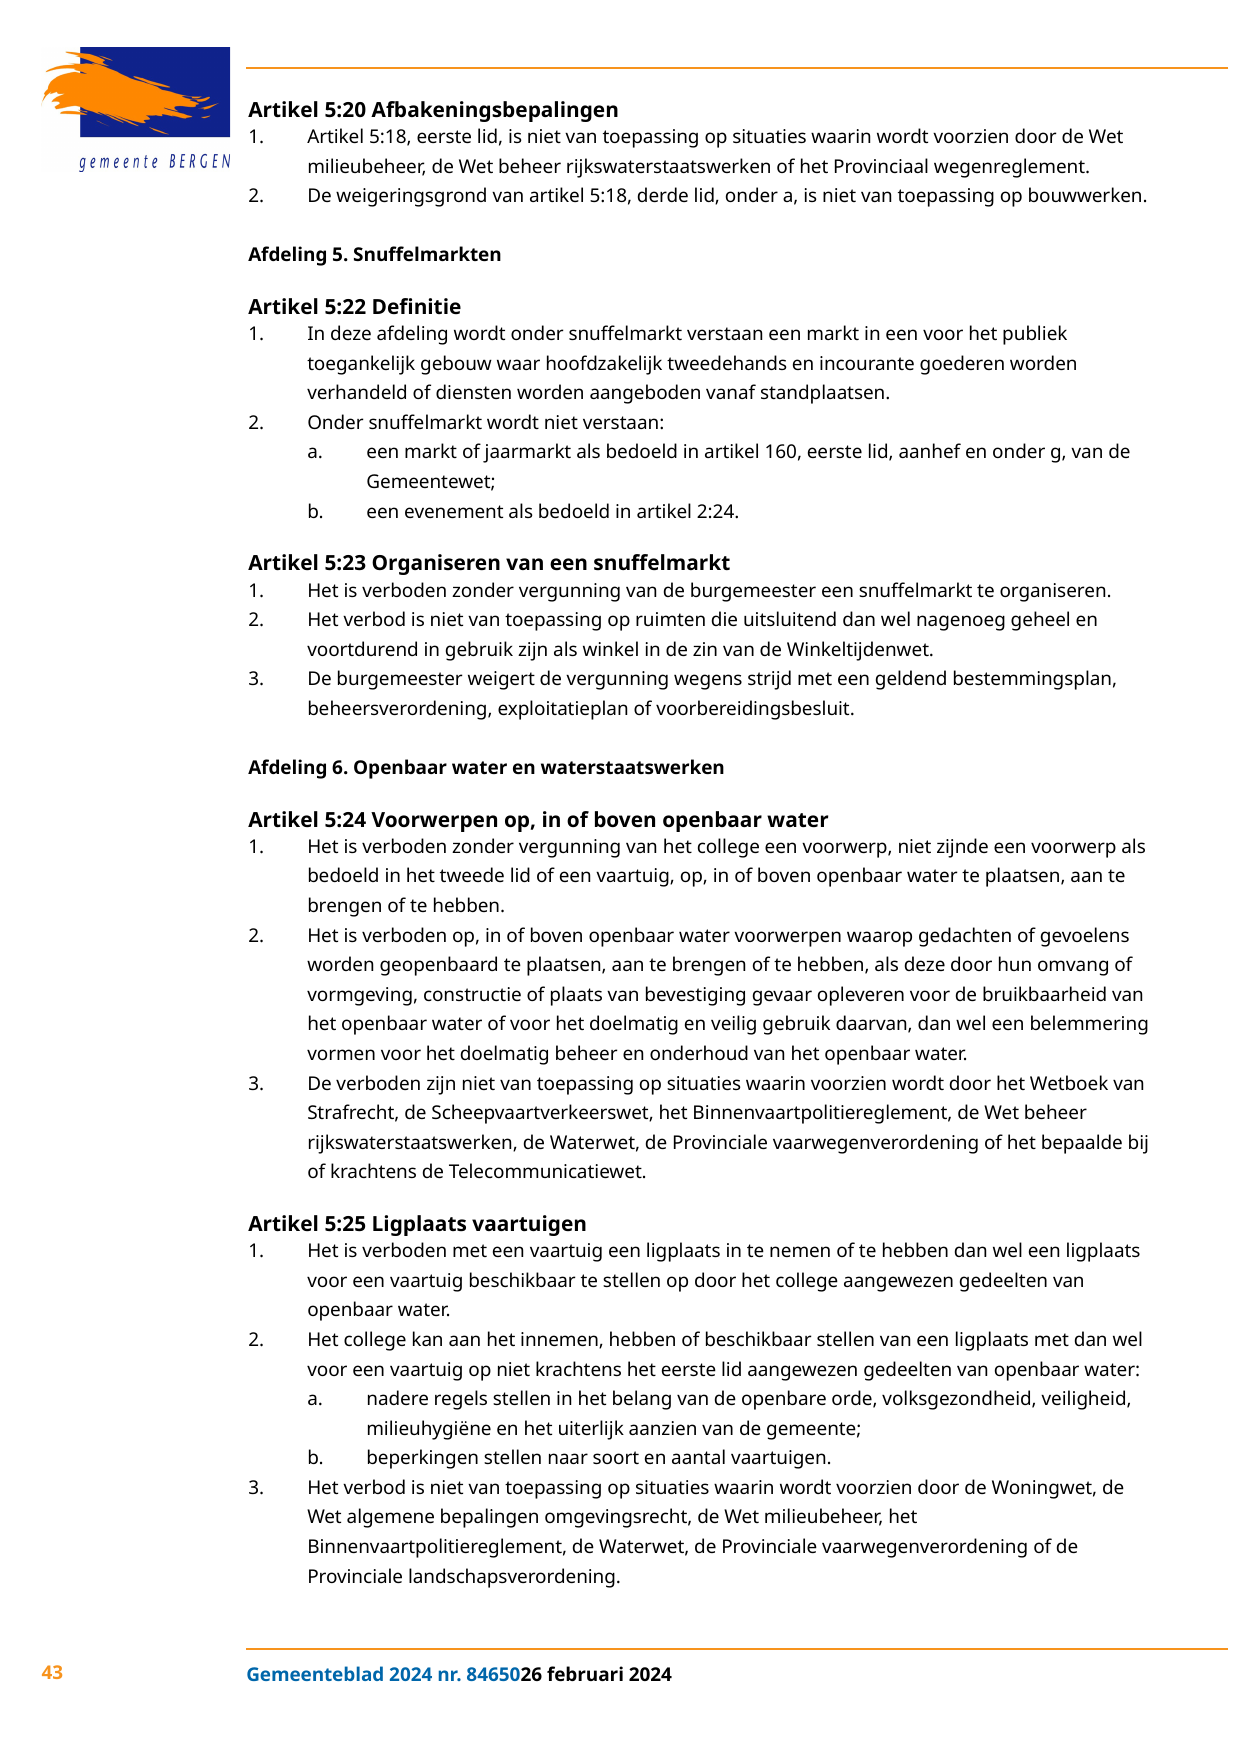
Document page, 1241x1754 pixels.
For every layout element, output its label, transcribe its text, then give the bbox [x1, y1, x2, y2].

text Artikel 5:23 Organiseren van een snuffelmarkt [248, 548, 1152, 577]
list De weigeringsgrond van artikel 5:18, derde lid, onder a, is niet van toepassing op bouwwerken. [248, 182, 1152, 208]
list beperkingen stellen naar soort en aantal vaartuigen. [307, 1444, 1152, 1470]
text Artikel 5:24 Voorwerpen op, in of boven openbaar water [248, 805, 1152, 833]
list een evenement als bedoeld in artikel 2:24. [307, 498, 1152, 524]
list Het college kan aan het innemen, hebben of beschikbaar stellen van een ligplaats met dan wel voor een vaartuig op niet krachtens het eerste lid aangewezen gedeelten van openbaar water: [248, 1326, 1152, 1381]
list De burgemeester weigert de vergunning wegens strijd met een geldend bestemmingsplan, beheersverordening, exploitatieplan of voorbereidingsbesluit. [248, 666, 1152, 721]
list Artikel 5:18, eerste lid, is niet van toepassing op situaties waarin wordt voorzien door de Wet milieubeheer, de Wet beheer rijkswaterstaatswerken of het Provinciaal wegenreglement. [248, 123, 1152, 178]
text Afdeling 6. Openbaar water en waterstaatswerken [248, 754, 1152, 780]
list In deze afdeling wordt onder snuffelmarkt verstaan een markt in een voor het publiek toegankelijk gebouw waar hoofdzakelijk tweedehands en incourante goederen worden verhandeld of diensten worden aangeboden vanaf standplaatsen. [248, 320, 1152, 405]
list een markt of jaarmarkt als bedoeld in artikel 160, eerste lid, aanhef en onder g, van de Gemeentewet; [307, 439, 1152, 494]
list nadere regels stellen in het belang van de openbare orde, volksgezondheid, veiligheid, milieuhygiëne en het uiterlijk aanzien van de gemeente; [307, 1385, 1152, 1441]
text Artikel 5:25 Ligplaats vaartuigen [248, 1209, 1152, 1237]
text Afdeling 5. Snuffelmarkten [248, 242, 1152, 267]
list Het is verboden zonder vergunning van het college een voorwerp, niet zijnde een voorwerp als bedoeld in het tweede lid of een vaartuig, op, in of boven openbaar water te plaatsen, aan te brengen of te hebben. [248, 833, 1152, 918]
list Het is verboden met een vaartuig een ligplaats in te nemen of te hebben dan wel een ligplaats voor een vaartuig beschikbaar te stellen op door het college aangewezen gedeelten van openbaar water. [248, 1237, 1152, 1322]
list Het verbod is niet van toepassing op situaties waarin wordt voorzien door de Woningwet, de Wet algemene bepalingen omgevingsrecht, de Wet milieubeheer, het Binnenvaartpolitiereglement, de Waterwet, de Provinciale vaarwegenverordening of de Provinciale landschapsverordening. [248, 1474, 1152, 1588]
list Het is verboden zonder vergunning van de burgemeester een snuffelmarkt te organiseren. [248, 577, 1152, 602]
picture [41, 47, 231, 172]
list Het is verboden op, in of boven openbaar water voorwerpen waarop gedachten of gevoelens worden geopenbaard te plaatsen, aan te brengen of te hebben, als deze door hun omvang of vormgeving, constructie of plaats van bevestiging gevaar opleveren voor de bruikbaarheid van het openbaar water of voor het doelmatig en veilig gebruik daarvan, dan wel een belemmering vormen voor het doelmatig beheer en onderhoud van het openbaar water. [248, 922, 1152, 1066]
list Onder snuffelmarkt wordt niet verstaan: [248, 409, 1152, 435]
text Artikel 5:22 Definitie [248, 292, 1152, 320]
list Het verbod is niet van toepassing op ruimten die uitsluitend dan wel nagenoeg geheel en voortdurend in gebruik zijn als winkel in de zin van de Winkeltijdenwet. [248, 606, 1152, 662]
text Artikel 5:20 Afbakeningsbepalingen [248, 95, 1152, 123]
list De verboden zijn niet van toepassing op situaties waarin voorzien wordt door het Wetboek van Strafrecht, de Scheepvaartverkeerswet, het Binnenvaartpolitiereglement, de Wet beheer rijkswaterstaatswerken, de Waterwet, de Provinciale vaarwegenverordening of het bepaalde bij of krachtens de Telecommunicatiewet. [248, 1070, 1152, 1184]
